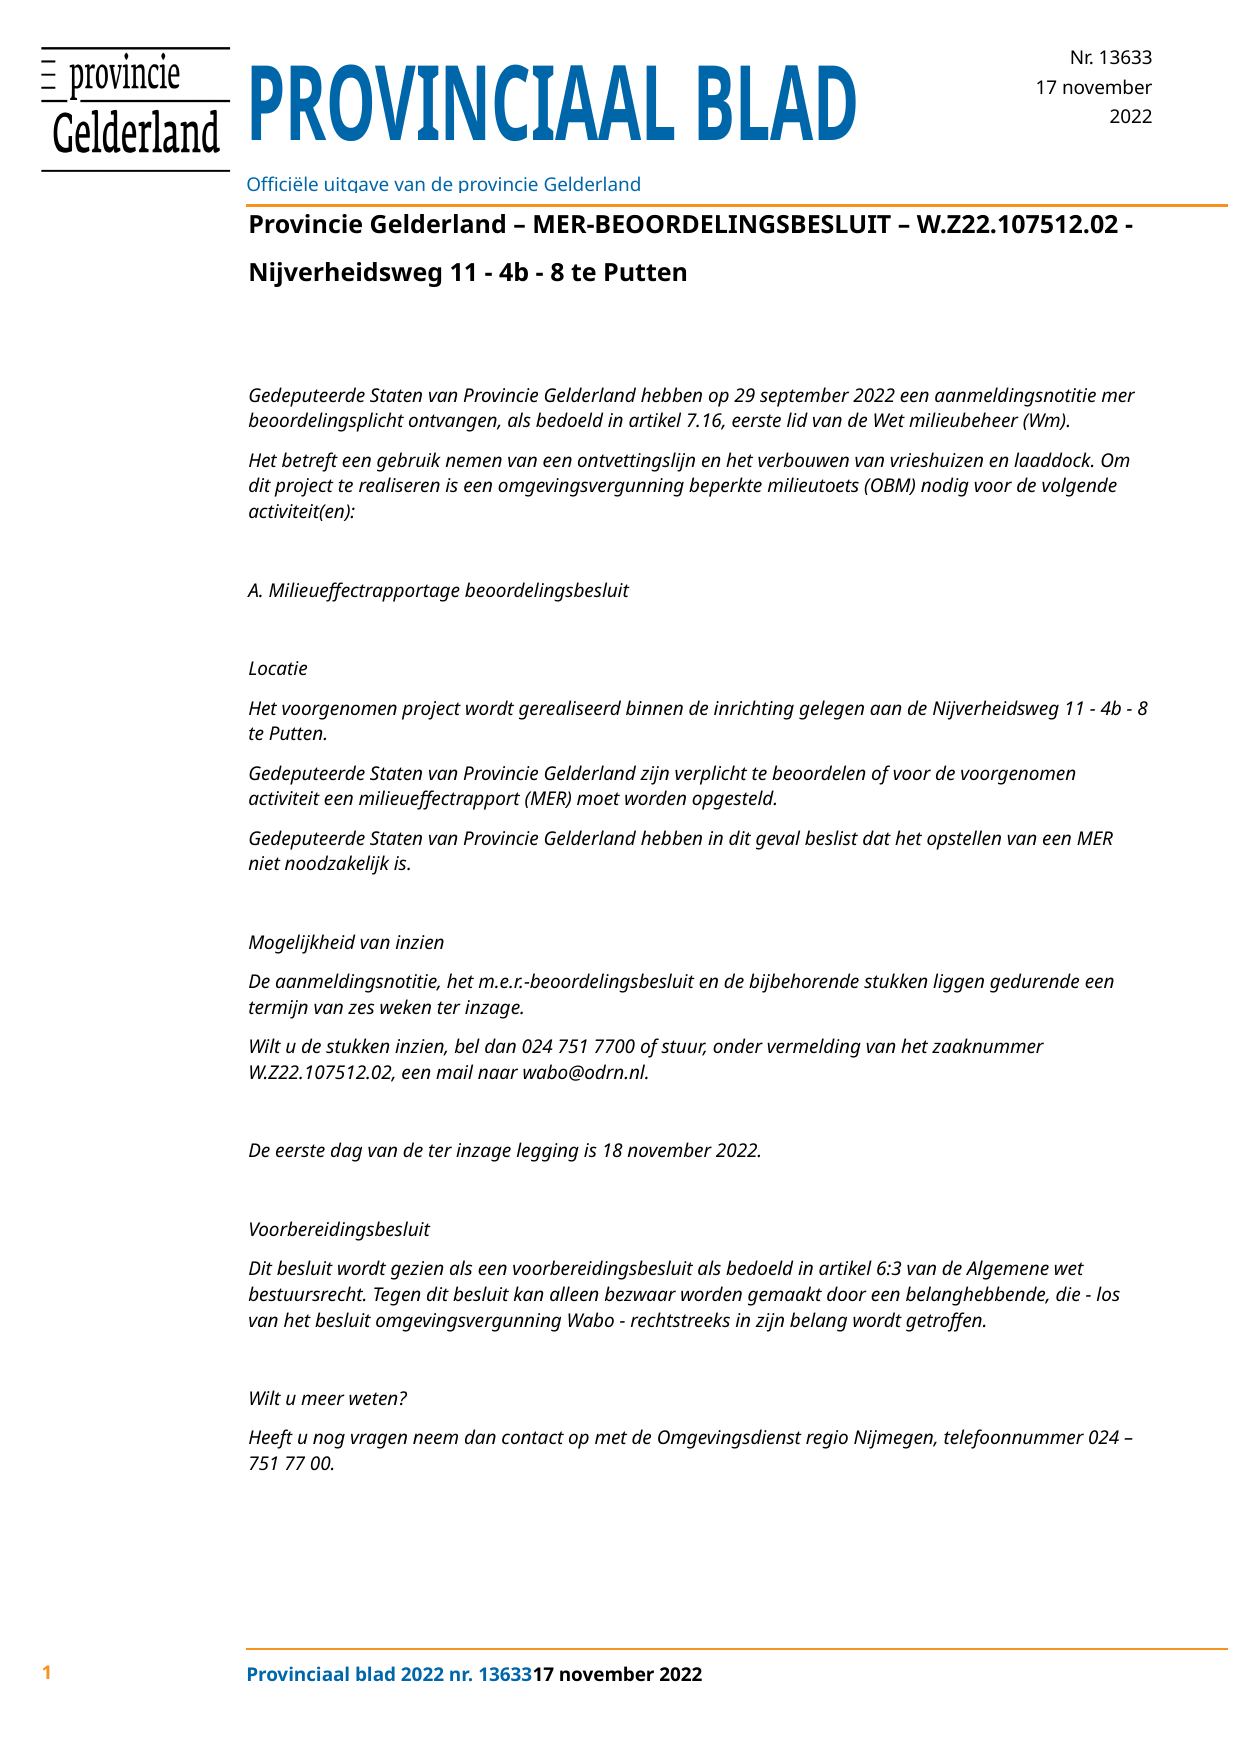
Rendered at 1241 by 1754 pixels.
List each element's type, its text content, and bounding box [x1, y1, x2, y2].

text A. Milieueffectrapportage beoordelingsbesluit [248, 577, 1152, 603]
text Heeft u nog vragen neem dan contact op met de Omgevingsdienst regio Nijmegen, telefoonnummer 024 – 751 77 00. [248, 1424, 1152, 1476]
text Het betreft een gebruik nemen van een ontvettingslijn en het verbouwen van vrieshuizen en laaddock. Om dit project te realiseren is een omgevingsvergunning beperkte milieutoets (OBM) nodig voor de volgende activiteit(en): [248, 447, 1152, 524]
text Voorbereidingsbesluit [248, 1216, 1152, 1242]
text Gedeputeerde Staten van Provincie Gelderland zijn verplicht te beoordelen of voor de voorgenomen activiteit een milieueffectrapport (MER) moet worden opgesteld. [248, 760, 1152, 811]
text Wilt u de stukken inzien, bel dan 024 751 7700 of stuur, onder vermelding van het zaaknummer W.Z22.107512.02, een mail naar wabo@odrn.nl. [248, 1033, 1152, 1085]
text De eerste dag van de ter inzage legging is 18 november 2022. [248, 1137, 1152, 1163]
text Locatie [248, 655, 1152, 681]
text De aanmeldingsnotitie, het m.e.r.-beoordelingsbesluit en de bijbehorende stukken liggen gedurende een termijn van zes weken ter inzage. [248, 968, 1152, 1020]
text Het voorgenomen project wordt gerealiseerd binnen de inrichting gelegen aan de Nijverheidsweg 11 - 4b - 8 te Putten. [248, 695, 1152, 746]
picture [41, 47, 231, 172]
text Dit besluit wordt gezien als een voorbereidingsbesluit als bedoeld in artikel 6:3 van de Algemene wet bestuursrecht. Tegen dit besluit kan alleen bezwaar worden gemaakt door een belanghebbende, die - los van het besluit omgevingsvergunning Wabo - rechtstreeks in zijn belang wordt getroffen. [248, 1255, 1152, 1332]
text Gedeputeerde Staten van Provincie Gelderland hebben in dit geval beslist dat het opstellen van een MER niet noodzakelijk is. [248, 825, 1152, 876]
text Mogelijkheid van inzien [248, 929, 1152, 955]
text Wilt u meer weten? [248, 1385, 1152, 1411]
text Provincie Gelderland – MER-BEOORDELINGSBESLUIT – W.Z22.107512.02 - Nijverheidsweg 11 - 4b - 8 te Putten [248, 207, 1152, 288]
text Gedeputeerde Staten van Provincie Gelderland hebben op 29 september 2022 een aanmeldingsnotitie mer beoordelingsplicht ontvangen, als bedoeld in artikel 7.16, eerste lid van de Wet milieubeheer (Wm). [248, 382, 1152, 433]
